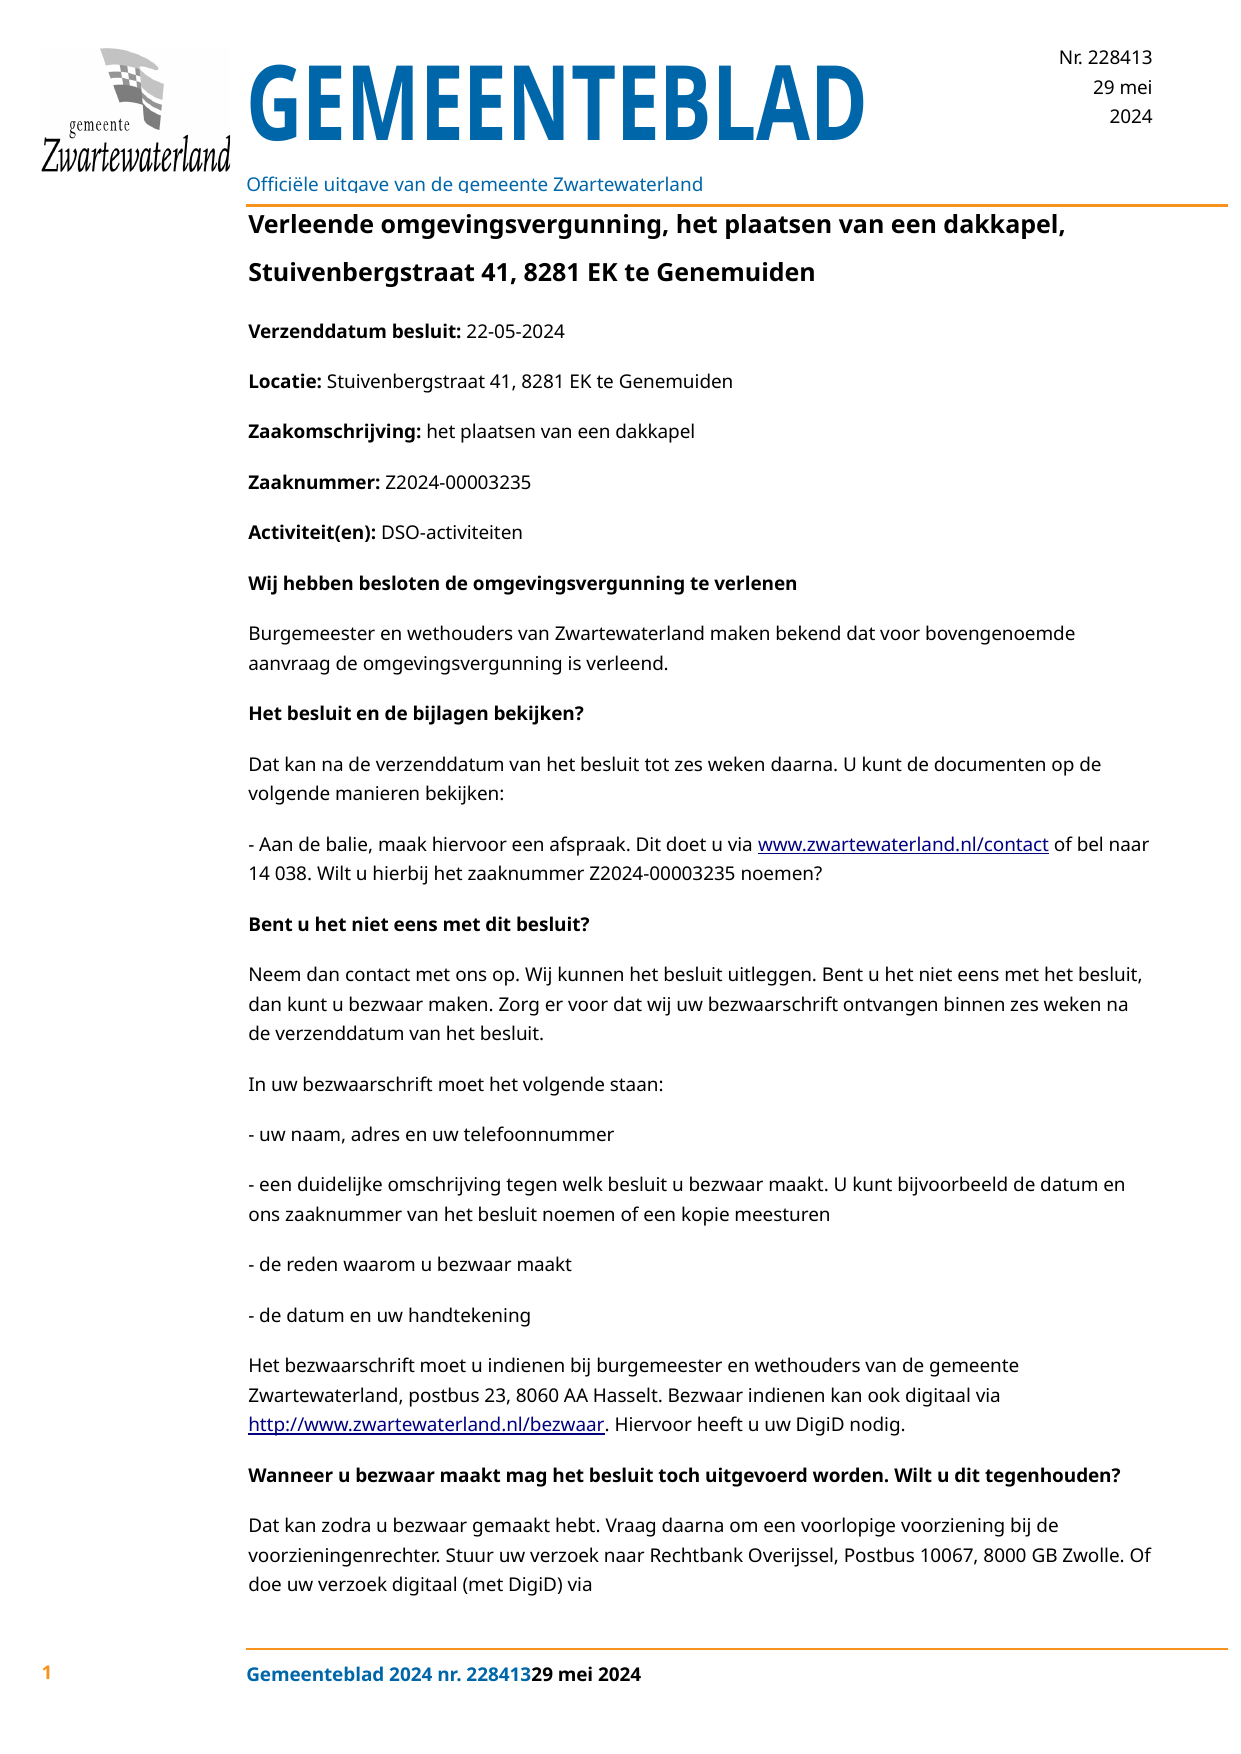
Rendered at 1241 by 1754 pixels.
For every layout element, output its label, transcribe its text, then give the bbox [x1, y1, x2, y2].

text Bent u het niet eens met dit besluit? [248, 911, 1152, 937]
text Zaaknummer: Z2024-00003235 [248, 469, 1152, 495]
text - een duidelijke omschrijving tegen welk besluit u bezwaar maakt. U kunt bijvoorbeeld de datum en ons zaaknummer van het besluit noemen of een kopie meesturen [248, 1172, 1152, 1227]
text Dat kan na de verzenddatum van het besluit tot zes weken daarna. U kunt de documenten op de volgende manieren bekijken: [248, 751, 1152, 806]
text Verzenddatum besluit: 22-05-2024 [248, 318, 1152, 344]
text Activiteit(en): DSO-activiteiten [248, 519, 1152, 545]
text Neem dan contact met ons op. Wij kunnen het besluit uitleggen. Bent u het niet eens met het besluit, dan kunt u bezwaar maken. Zorg er voor dat wij uw bezwaarschrift ontvangen binnen zes weken na de verzenddatum van het besluit. [248, 961, 1152, 1046]
text In uw bezwaarschrift moet het volgende staan: [248, 1071, 1152, 1097]
text Zaakomschrijving: het plaatsen van een dakkapel [248, 419, 1152, 444]
text - Aan de balie, maak hiervoor een afspraak. Dit doet u via www.zwartewaterland.nl/contact of bel naar 14 038. Wilt u hierbij het zaaknummer Z2024-00003235 noemen? [248, 831, 1152, 886]
text Verleende omgevingsvergunning, het plaatsen van een dakkapel, Stuivenbergstraat 41, 8281 EK te Genemuiden [248, 207, 1152, 288]
text Het besluit en de bijlagen bekijken? [248, 700, 1152, 726]
text - de datum en uw handtekening [248, 1302, 1152, 1328]
text - de reden waarom u bezwaar maakt [248, 1252, 1152, 1277]
text Burgemeester en wethouders van Zwartewaterland maken bekend dat voor bovengenoemde aanvraag de omgevingsvergunning is verleend. [248, 620, 1152, 676]
text - uw naam, adres en uw telefoonnummer [248, 1121, 1152, 1147]
text Dat kan zodra u bezwaar gemaakt hebt. Vraag daarna om een voorlopige voorziening bij de voorzieningenrechter. Stuur uw verzoek naar Rechtbank Overijssel, Postbus 10067, 8000 GB Zwolle. Of doe uw verzoek digitaal (met DigiD) via [248, 1512, 1152, 1597]
text Wij hebben besloten de omgevingsvergunning te verlenen [248, 570, 1152, 596]
text Wanneer u bezwaar maakt mag het besluit toch uitgevoerd worden. Wilt u dit tegenhouden? [248, 1462, 1152, 1488]
picture [41, 47, 231, 172]
text Locatie: Stuivenbergstraat 41, 8281 EK te Genemuiden [248, 368, 1152, 394]
text Het bezwaarschrift moet u indienen bij burgemeester en wethouders van de gemeente Zwartewaterland, postbus 23, 8060 AA Hasselt. Bezwaar indienen kan ook digitaal via http://www.zwartewaterland.nl/bezwaar. Hiervoor heeft u uw DigiD nodig. [248, 1352, 1152, 1437]
